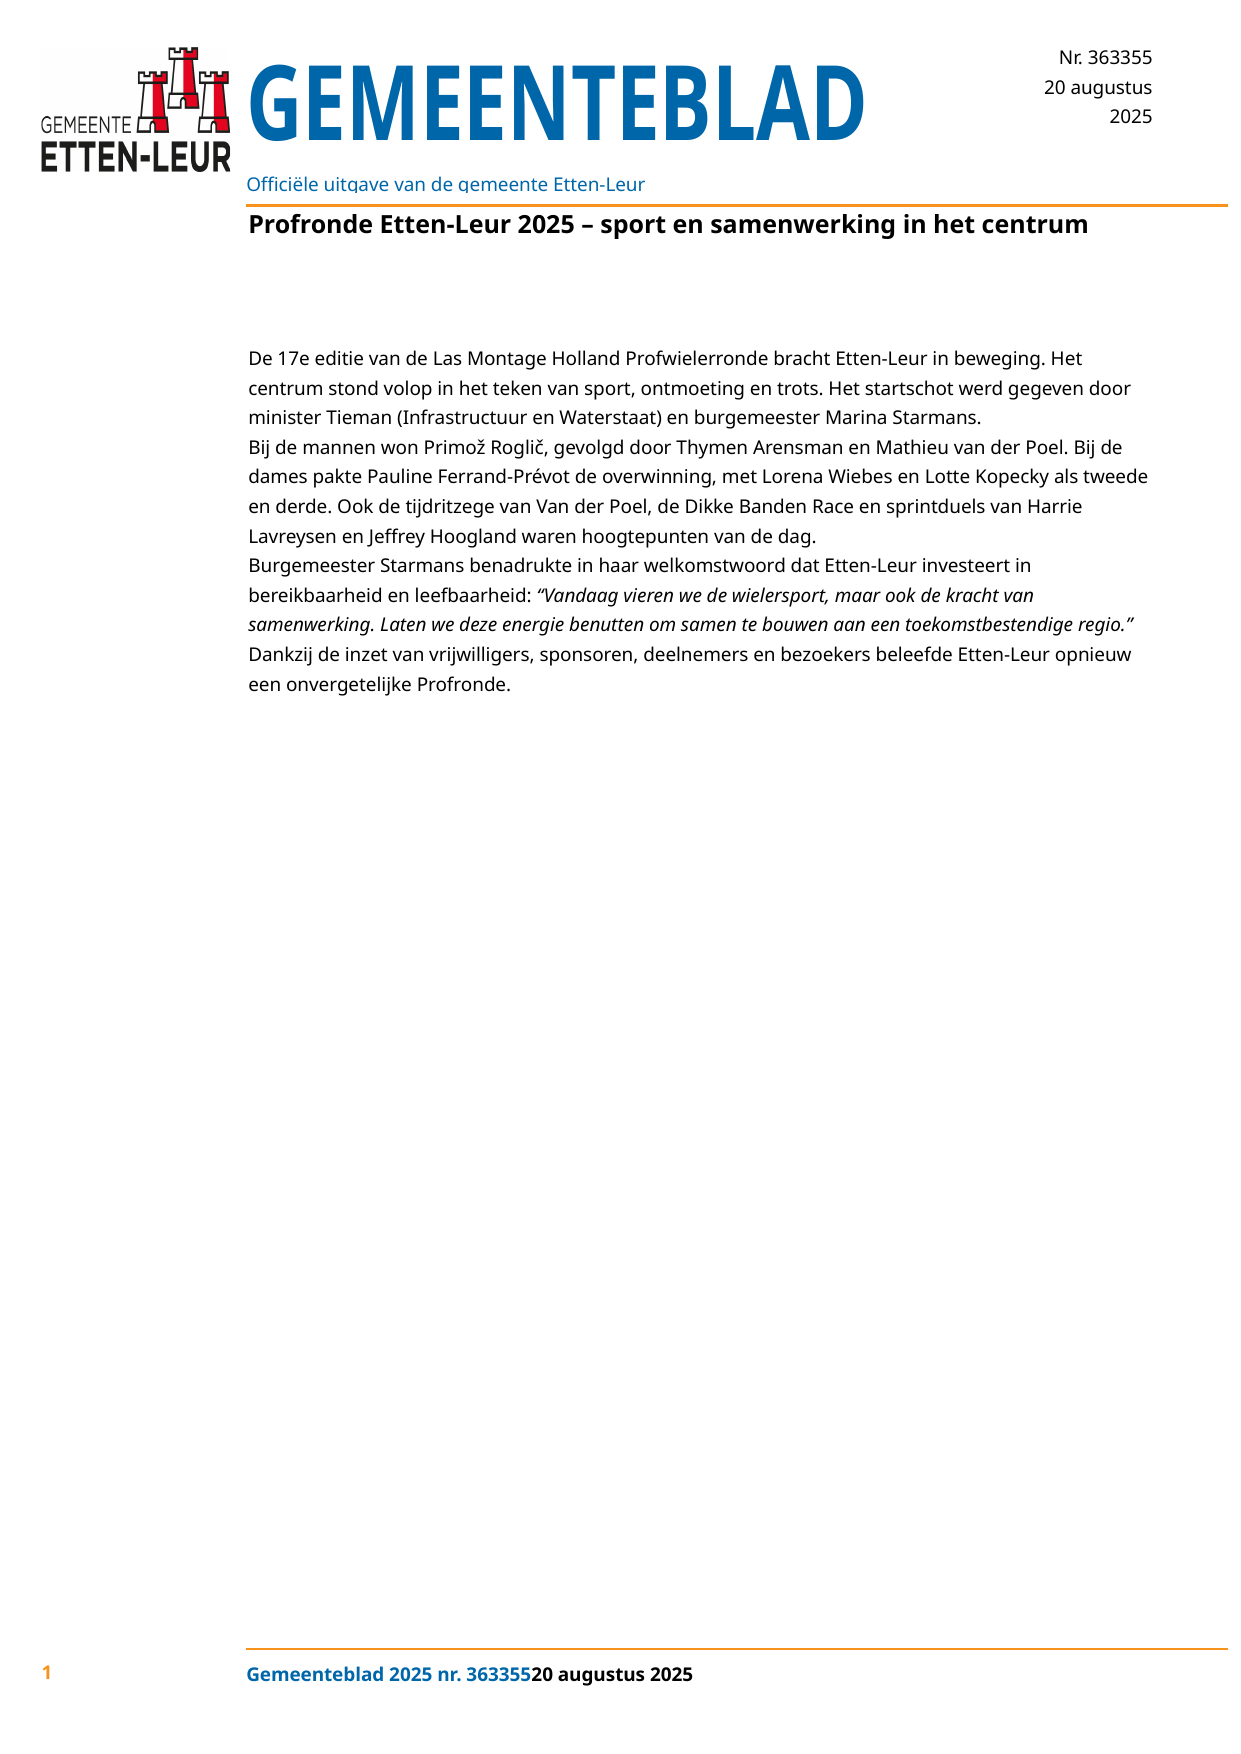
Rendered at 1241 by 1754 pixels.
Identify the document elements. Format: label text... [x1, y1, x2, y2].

text De 17e editie van de Las Montage Holland Profwielerronde bracht Etten-Leur in beweging. Het centrum stond volop in het teken van sport, ontmoeting en trots. Het startschot werd gegeven door minister Tieman (Infrastructuur en Waterstaat) en burgemeester Marina Starmans. [248, 345, 1152, 430]
picture [41, 47, 231, 172]
text Dankzij de inzet van vrijwilligers, sponsoren, deelnemers en bezoekers beleefde Etten-Leur opnieuw een onvergetelijke Profronde. [248, 641, 1152, 696]
text Burgemeester Starmans benadrukte in haar welkomstwoord dat Etten-Leur investeert in bereikbaarheid en leefbaarheid: “Vandaag vieren we de wielersport, maar ook de kracht van samenwerking. Laten we deze energie benutten om samen te bouwen aan een toekomstbestendige regio.” [248, 552, 1152, 637]
text Profronde Etten-Leur 2025 – sport en samenwerking in het centrum [248, 207, 1152, 241]
text Bij de mannen won Primož Roglič, gevolgd door Thymen Arensman en Mathieu van der Poel. Bij de dames pakte Pauline Ferrand-Prévot de overwinning, met Lorena Wiebes en Lotte Kopecky als tweede en derde. Ook de tijdritzege van Van der Poel, de Dikke Banden Race en sprintduels van Harrie Lavreysen en Jeffrey Hoogland waren hoogtepunten van de dag. [248, 434, 1152, 548]
